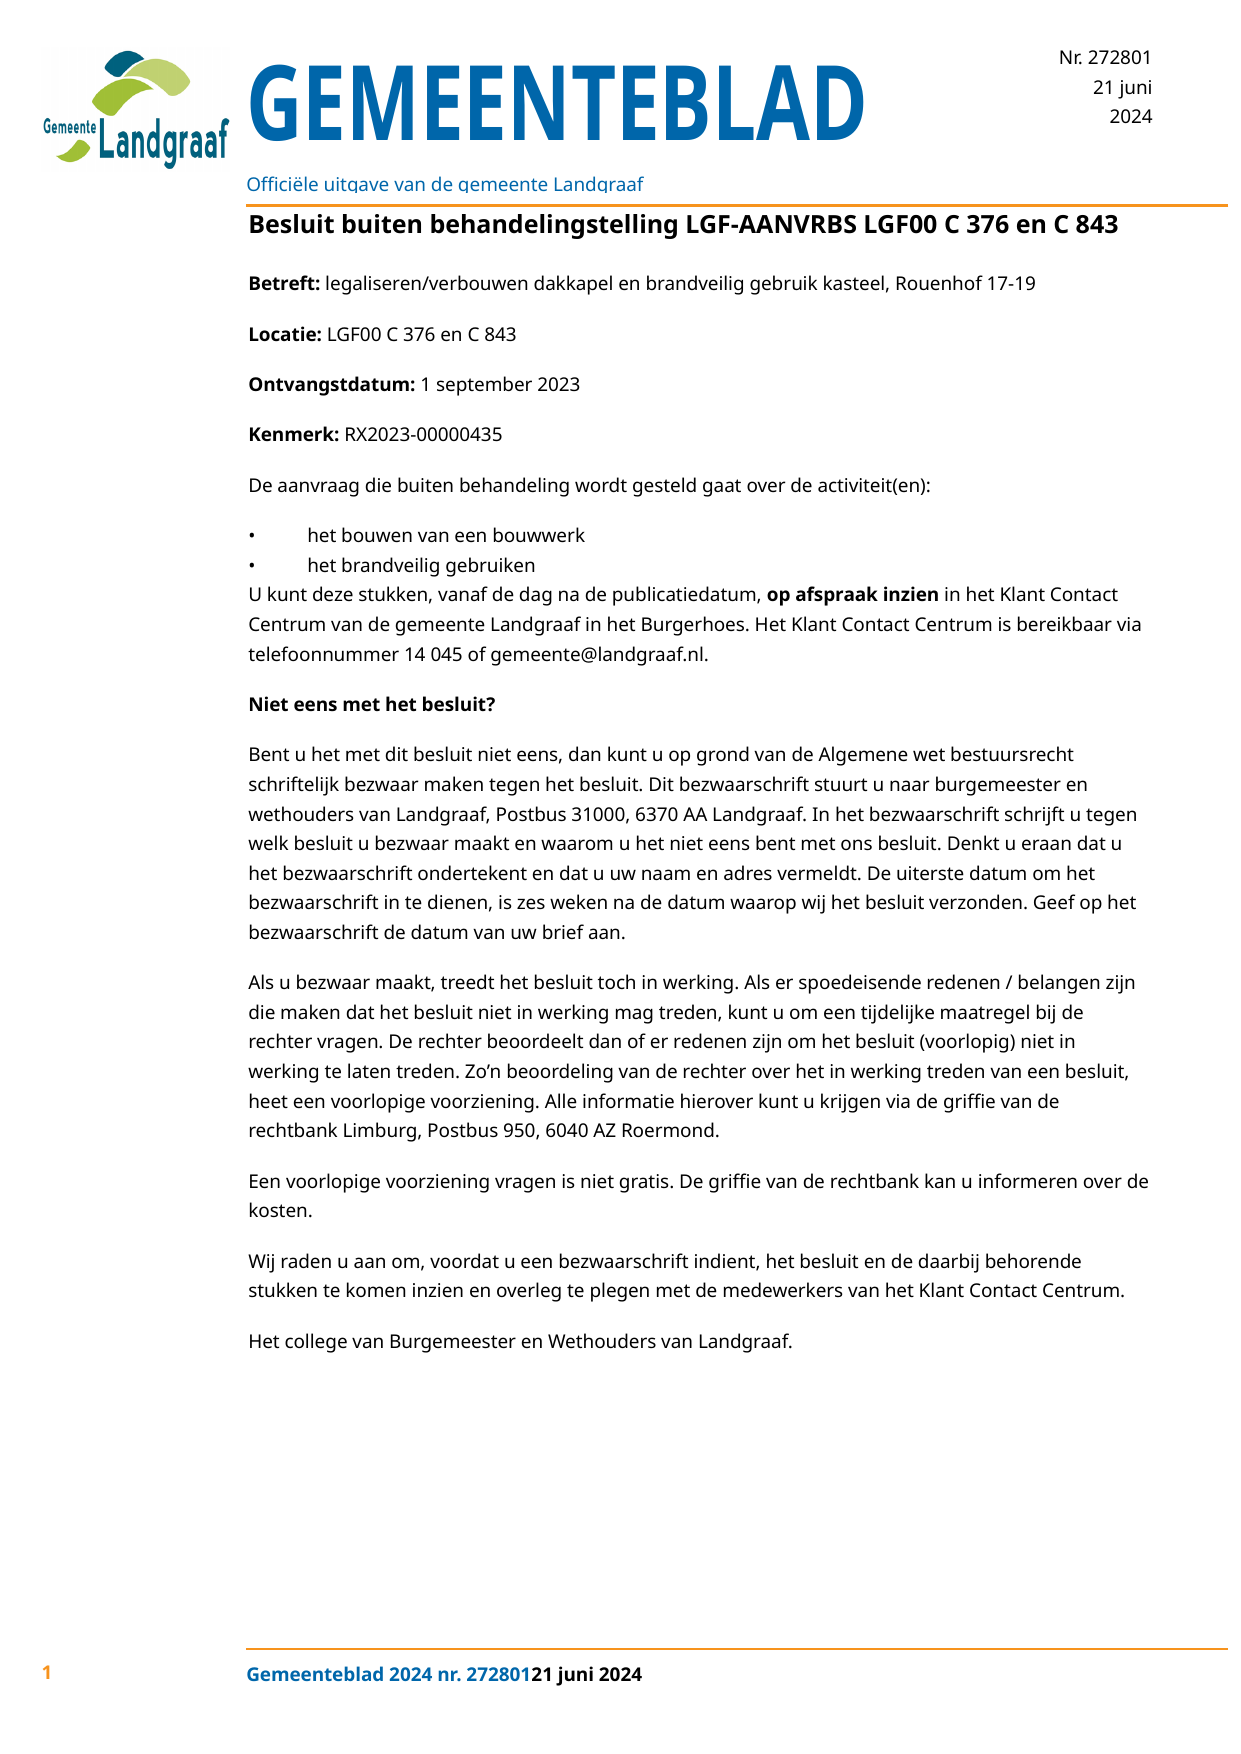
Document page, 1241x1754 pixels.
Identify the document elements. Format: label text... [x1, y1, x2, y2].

text Een voorlopige voorziening vragen is niet gratis. De griffie van de rechtbank kan u informeren over de kosten. [248, 1168, 1152, 1223]
text Niet eens met het besluit? [248, 691, 1152, 717]
text Het college van Burgemeester en Wethouders van Landgraaf. [248, 1328, 1152, 1353]
list het brandveilig gebruiken [248, 552, 1152, 578]
text U kunt deze stukken, vanaf de dag na de publicatiedatum, op afspraak inzien in het Klant Contact Centrum van de gemeente Landgraaf in het Burgerhoes. Het Klant Contact Centrum is bereikbaar via telefoonnummer 14 045 of gemeente@landgraaf.nl. [248, 582, 1152, 666]
list het bouwen van een bouwwerk [248, 522, 1152, 548]
text De aanvraag die buiten behandeling wordt gesteld gaat over de activiteit(en): [248, 472, 1152, 498]
text Locatie: LGF00 C 376 en C 843 [248, 321, 1152, 346]
text Besluit buiten behandelingstelling LGF-AANVRBS LGF00 C 376 en C 843 [248, 207, 1152, 241]
text Wij raden u aan om, voordat u een bezwaarschrift indient, het besluit en de daarbij behorende stukken te komen inzien en overleg te plegen met de medewerkers van het Klant Contact Centrum. [248, 1248, 1152, 1303]
text Betreft: legaliseren/verbouwen dakkapel en brandveilig gebruik kasteel, Rouenhof 17-19 [248, 270, 1152, 296]
text Bent u het met dit besluit niet eens, dan kunt u op grond van de Algemene wet bestuursrecht schriftelijk bezwaar maken tegen het besluit. Dit bezwaarschrift stuurt u naar burgemeester en wethouders van Landgraaf, Postbus 31000, 6370 AA Landgraaf. In het bezwaarschrift schrijft u tegen welk besluit u bezwaar maakt en waarom u het niet eens bent met ons besluit. Denkt u eraan dat u het bezwaarschrift ondertekent en dat u uw naam en adres vermeldt. De uiterste datum om het bezwaarschrift in te dienen, is zes weken na de datum waarop wij het besluit verzonden. Geef op het bezwaarschrift de datum van uw brief aan. [248, 742, 1152, 945]
text Als u bezwaar maakt, treedt het besluit toch in werking. Als er spoedeisende redenen / belangen zijn die maken dat het besluit niet in werking mag treden, kunt u om een tijdelijke maatregel bij de rechter vragen. De rechter beoordeelt dan of er redenen zijn om het besluit (voorlopig) niet in werking te laten treden. Zo’n beoordeling van de rechter over het in werking treden van een besluit, heet een voorlopige voorziening. Alle informatie hierover kunt u krijgen via de griffie van de rechtbank Limburg, Postbus 950, 6040 AZ Roermond. [248, 969, 1152, 1143]
text Kenmerk: RX2023-00000435 [248, 422, 1152, 447]
text Ontvangstdatum: 1 september 2023 [248, 371, 1152, 397]
picture [41, 47, 231, 172]
